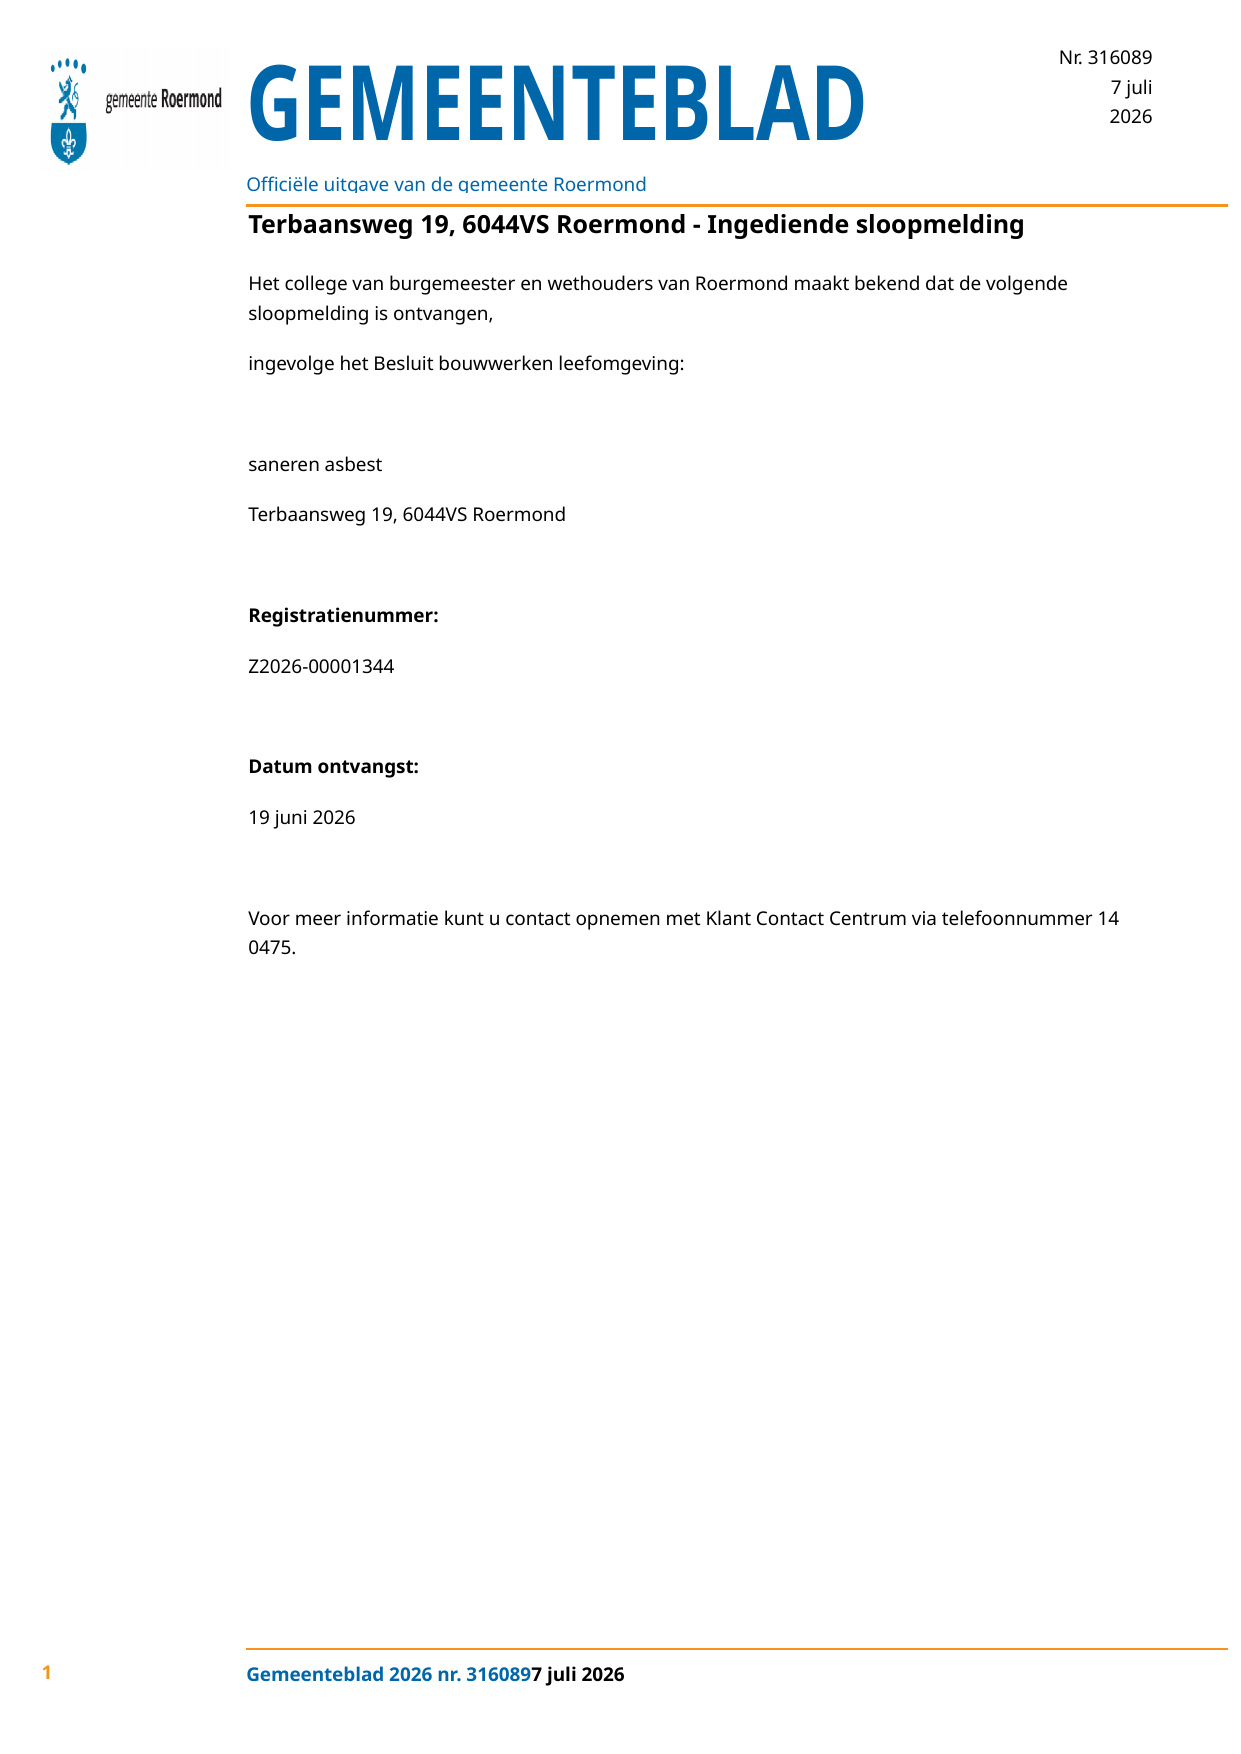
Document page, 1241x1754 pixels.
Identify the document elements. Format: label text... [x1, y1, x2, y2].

text Datum ontvangst: [248, 754, 1152, 779]
text Voor meer informatie kunt u contact opnemen met Klant Contact Centrum via telefoonnummer 14 0475. [248, 905, 1152, 960]
text 19 juni 2026 [248, 804, 1152, 830]
text Terbaansweg 19, 6044VS Roermond - Ingediende sloopmelding [248, 207, 1152, 241]
text saneren asbest [248, 451, 1152, 477]
picture [41, 47, 231, 172]
text Terbaansweg 19, 6044VS Roermond [248, 502, 1152, 527]
text Z2026-00001344 [248, 653, 1152, 678]
text ingevolge het Besluit bouwwerken leefomgeving: [248, 350, 1152, 376]
text Het college van burgemeester en wethouders van Roermond maakt bekend dat de volgende sloopmelding is ontvangen, [248, 270, 1152, 326]
text Registratienummer: [248, 602, 1152, 628]
